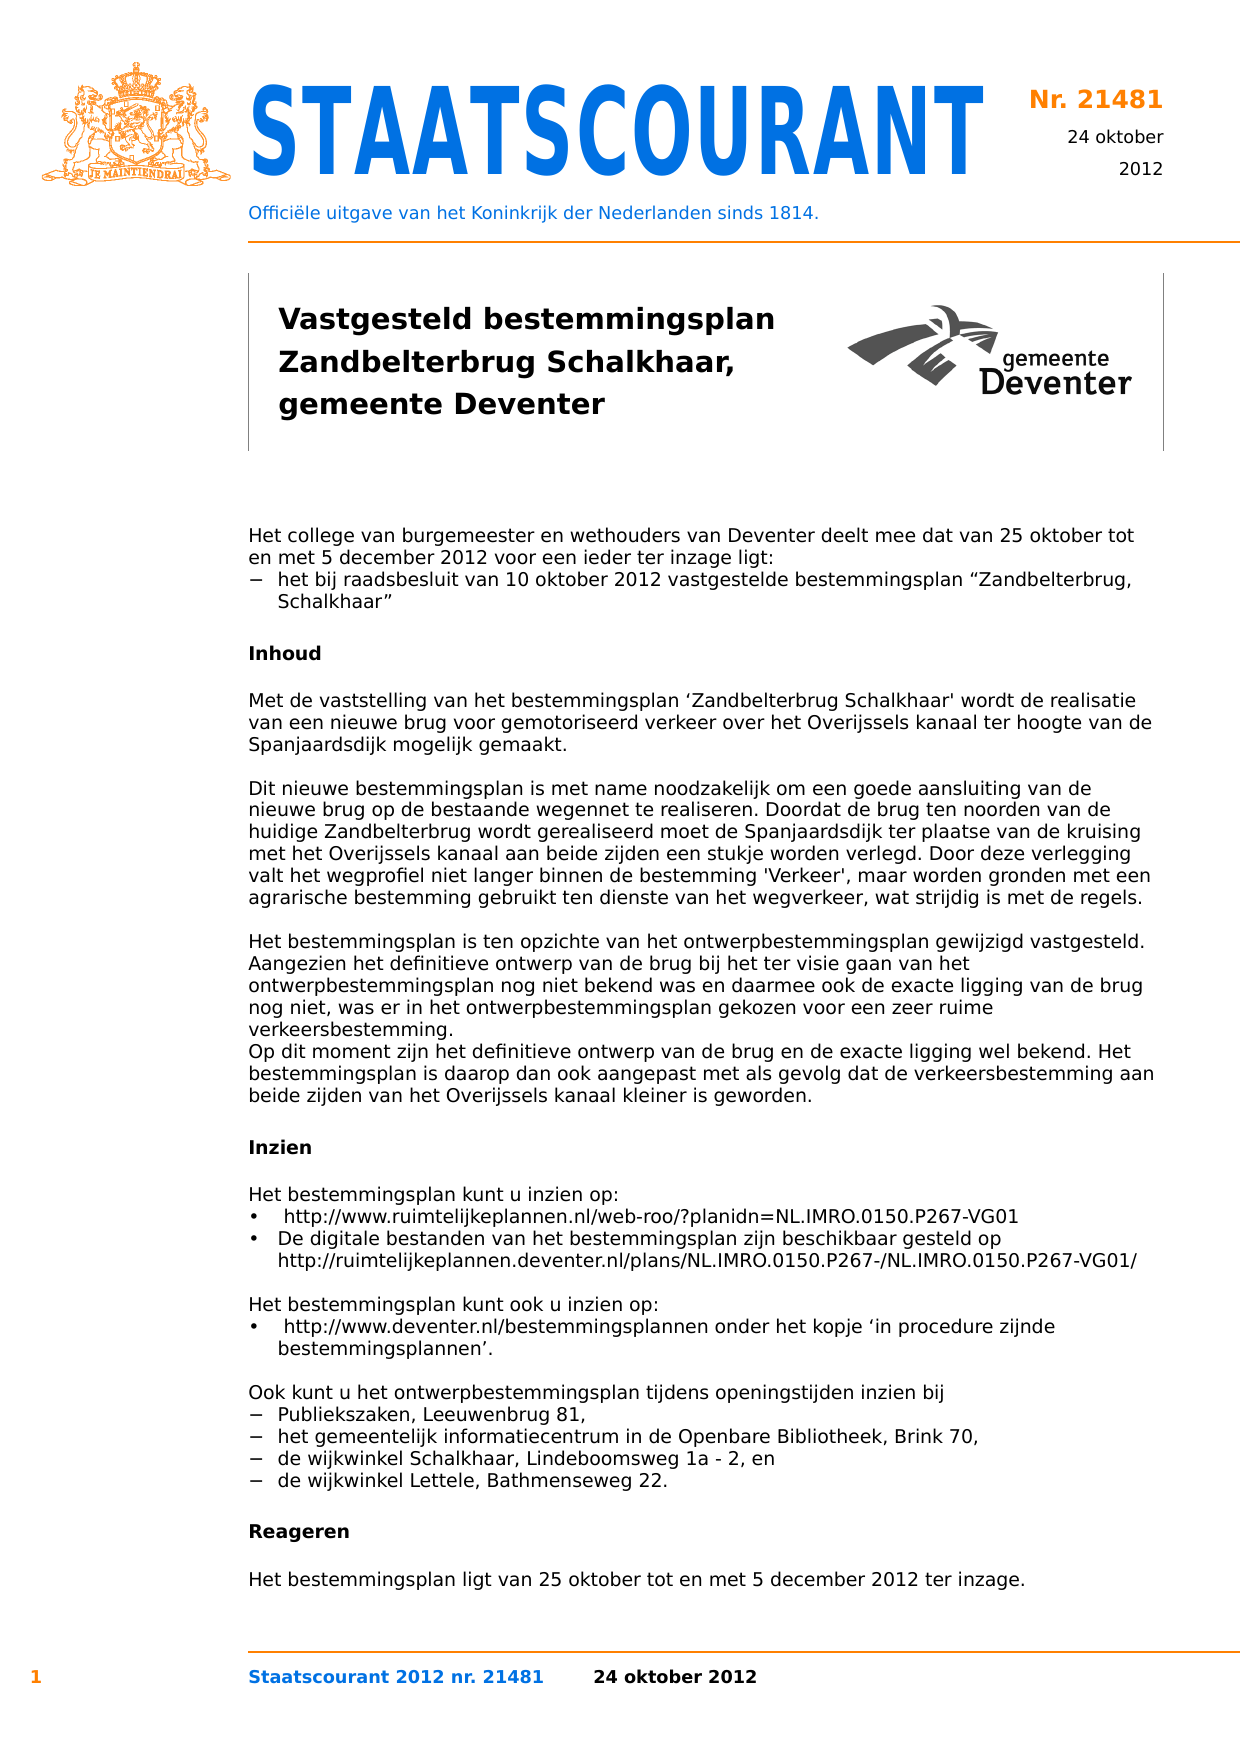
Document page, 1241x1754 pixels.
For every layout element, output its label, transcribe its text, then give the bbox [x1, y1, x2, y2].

table_header [25, 62, 248, 241]
text Het bestemmingsplan is ten opzichte van het ontwerpbestemmingsplan gewijzigd vastgesteld. [248, 931, 1163, 953]
text − het gemeentelijk informatiecentrum in de Openbare Bibliotheek, Brink 70, [248, 1426, 1163, 1447]
table_header STAATSCOURANT [248, 62, 998, 203]
subtitle Inzien [248, 1137, 1163, 1159]
text • De digitale bestanden van het bestemmingsplan zijn beschikbaar gesteld op http://ruimtelijkeplannen.deventer.nl/plans/NL.IMRO.0150.P267-/NL.IMRO.0150.P267-VG01/ [248, 1228, 1163, 1272]
text Het bestemmingsplan ligt van 25 oktober tot en met 5 december 2012 ter inzage. [248, 1568, 1163, 1590]
picture [41, 62, 231, 186]
text Het bestemmingsplan kunt ook u inzien op: [248, 1294, 1163, 1316]
subtitle Inhoud [248, 643, 1163, 664]
text • http://www.deventer.nl/bestemmingsplannen onder het kopje ‘in procedure zijnde bestemmingsplannen’. [248, 1316, 1163, 1360]
picture [844, 302, 1134, 397]
text Met de vaststelling van het bestemmingsplan ‘Zandbelterbrug Schalkhaar' wordt de realisatie van een nieuwe brug voor gemotoriseerd verkeer over het Overijssels kanaal ter hoogte van de Spanjaardsdijk mogelijk gemaakt. [248, 689, 1163, 756]
table_cell 24 oktober [998, 121, 1240, 153]
text − het bij raadsbesluit van 10 oktober 2012 vastgestelde bestemmingsplan “Zandbelterbrug, Schalkhaar” [248, 569, 1163, 613]
text Op dit moment zijn het definitieve ontwerp van de brug en de exacte ligging wel bekend. Het bestemmingsplan is daarop dan ook aangepast met als gevolg dat de verkeersbestemming aan beide zijden van het Overijssels kanaal kleiner is geworden. [248, 1041, 1163, 1107]
subtitle Vastgesteld bestemmingsplan Zandbelterbrug Schalkhaar, gemeente Deventer [249, 273, 1163, 451]
table_cell Officiële uitgave van het Koninkrijk der Nederlanden sinds 1814. [248, 203, 1240, 241]
text • http://www.ruimtelijkeplannen.nl/web-roo/?planidn=NL.IMRO.0150.P267-VG01 [248, 1206, 1163, 1228]
text − de wijkwinkel Schalkhaar, Lindeboomsweg 1a - 2, en [248, 1447, 1163, 1469]
text Het bestemmingsplan kunt u inzien op: [248, 1184, 1163, 1206]
table_header Nr. 21481 [998, 62, 1240, 121]
text Aangezien het definitieve ontwerp van de brug bij het ter visie gaan van het ontwerpbestemmingsplan nog niet bekend was en daarmee ook de exacte ligging van de brug nog niet, was er in het ontwerpbestemmingsplan gekozen voor een zeer ruime verkeersbestemming. [248, 953, 1163, 1041]
text Dit nieuwe bestemmingsplan is met name noodzakelijk om een goede aansluiting van de nieuwe brug op de bestaande wegennet te realiseren. Doordat de brug ten noorden van de huidige Zandbelterbrug wordt gerealiseerd moet de Spanjaardsdijk ter plaatse van de kruising met het Overijssels kanaal aan beide zijden een stukje worden verlegd. Door deze verlegging valt het wegprofiel niet langer binnen de bestemming 'Verkeer', maar worden gronden met een agrarische bestemming gebruikt ten dienste van het wegverkeer, wat strijdig is met de regels. [248, 777, 1163, 909]
text Het college van burgemeester en wethouders van Deventer deelt mee dat van 25 oktober tot en met 5 december 2012 voor een ieder ter inzage ligt: [248, 525, 1163, 569]
subtitle Reageren [248, 1521, 1163, 1543]
text Ook kunt u het ontwerpbestemmingsplan tijdens openingstijden inzien bij [248, 1382, 1163, 1403]
text − Publiekszaken, Leeuwenbrug 81, [248, 1403, 1163, 1426]
text − de wijkwinkel Lettele, Bathmenseweg 22. [248, 1469, 1163, 1491]
table_cell 2012 [998, 153, 1240, 203]
